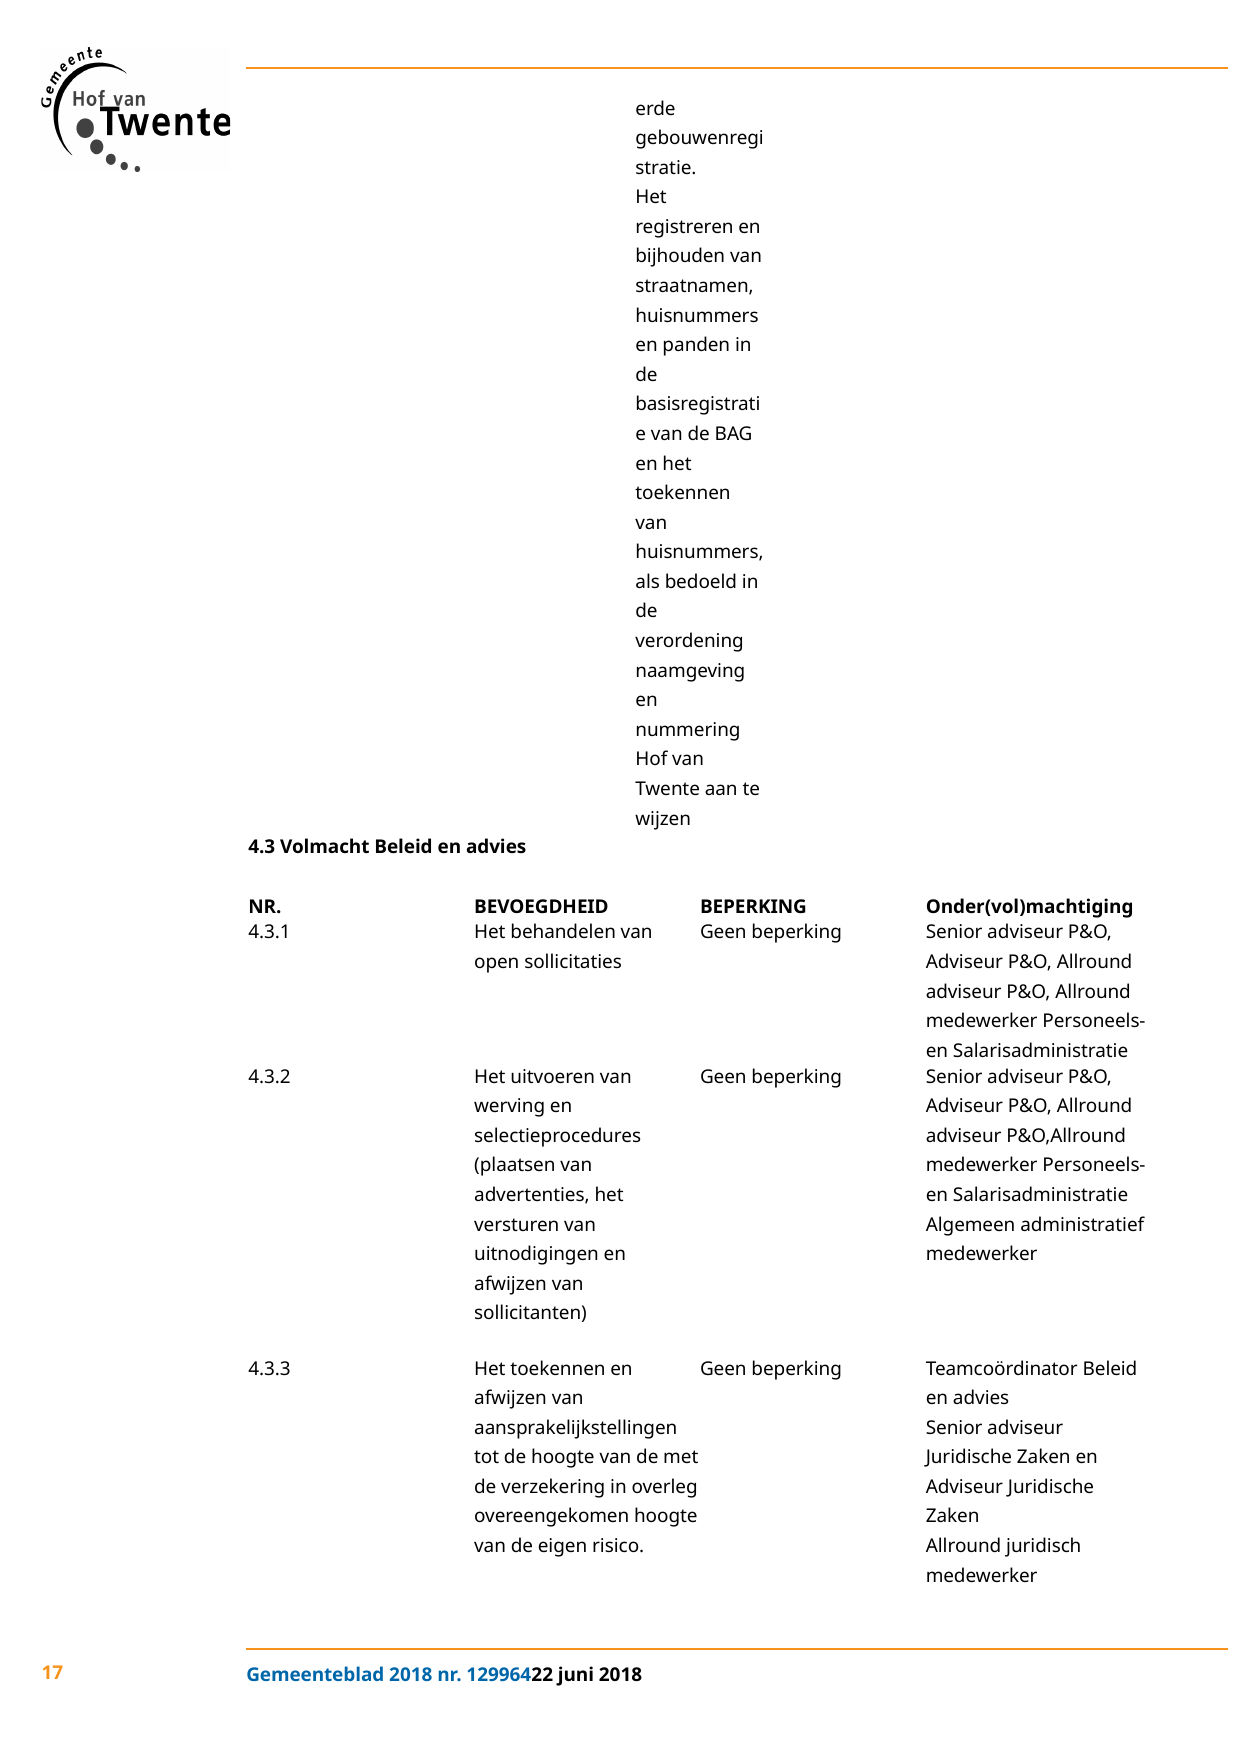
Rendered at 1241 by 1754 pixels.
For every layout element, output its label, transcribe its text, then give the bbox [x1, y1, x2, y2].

table_cell Het toekennen en afwijzen van aansprakelijkstellingen tot de hoogte van de met de verzekering in overleg overeengekomen hoogte van de eigen risico. [474, 1355, 700, 1588]
table_cell Teamcoördinator Beleid en advies Senior adviseur Juridische Zaken en Adviseur Juridische Zaken Allround juridisch medewerker [926, 1355, 1152, 1588]
table_cell [1023, 95, 1152, 831]
table_cell Senior adviseur P&O, Adviseur P&O, Allround adviseur P&O, Allround medewerker Personeels- en Salarisadministratie [926, 919, 1152, 1063]
table_header BEVOEGDHEID [474, 893, 700, 919]
table_header NR. [248, 893, 474, 919]
table_header BEPERKING [700, 893, 926, 919]
table_cell erde gebouwenregistratie. Het registreren en bijhouden van straatnamen, huisnummers en panden in de basisregistratie van de BAG en het toekennen van huisnummers, als bedoeld in de verordening naamgeving en nummering Hof van Twente aan te wijzen [635, 95, 764, 831]
table_cell [506, 95, 635, 831]
table_cell Geen beperking [700, 1063, 926, 1355]
table_cell [764, 95, 893, 831]
table_cell [377, 95, 506, 831]
table_cell Het behandelen van open sollicitaties [474, 919, 700, 1063]
table_cell [248, 95, 377, 831]
table_cell Senior adviseur P&O, Adviseur P&O, Allround adviseur P&O,Allround medewerker Personeels- en Salarisadministratie Algemeen administratief medewerker [926, 1063, 1152, 1355]
picture [41, 47, 231, 172]
table_cell 4.3.1 [248, 919, 474, 1063]
table_cell Het uitvoeren van werving en selectieprocedures (plaatsen van advertenties, het versturen van uitnodigingen en afwijzen van sollicitanten) [474, 1063, 700, 1355]
table_cell 4.3.3 [248, 1355, 474, 1588]
table_cell [894, 95, 1022, 831]
text 4.3 Volmacht Beleid en advies [248, 834, 1152, 859]
table_cell 4.3.2 [248, 1063, 474, 1355]
table_cell Geen beperking [700, 919, 926, 1063]
table_cell Geen beperking [700, 1355, 926, 1588]
table_header Onder(vol)machtiging [926, 893, 1152, 919]
